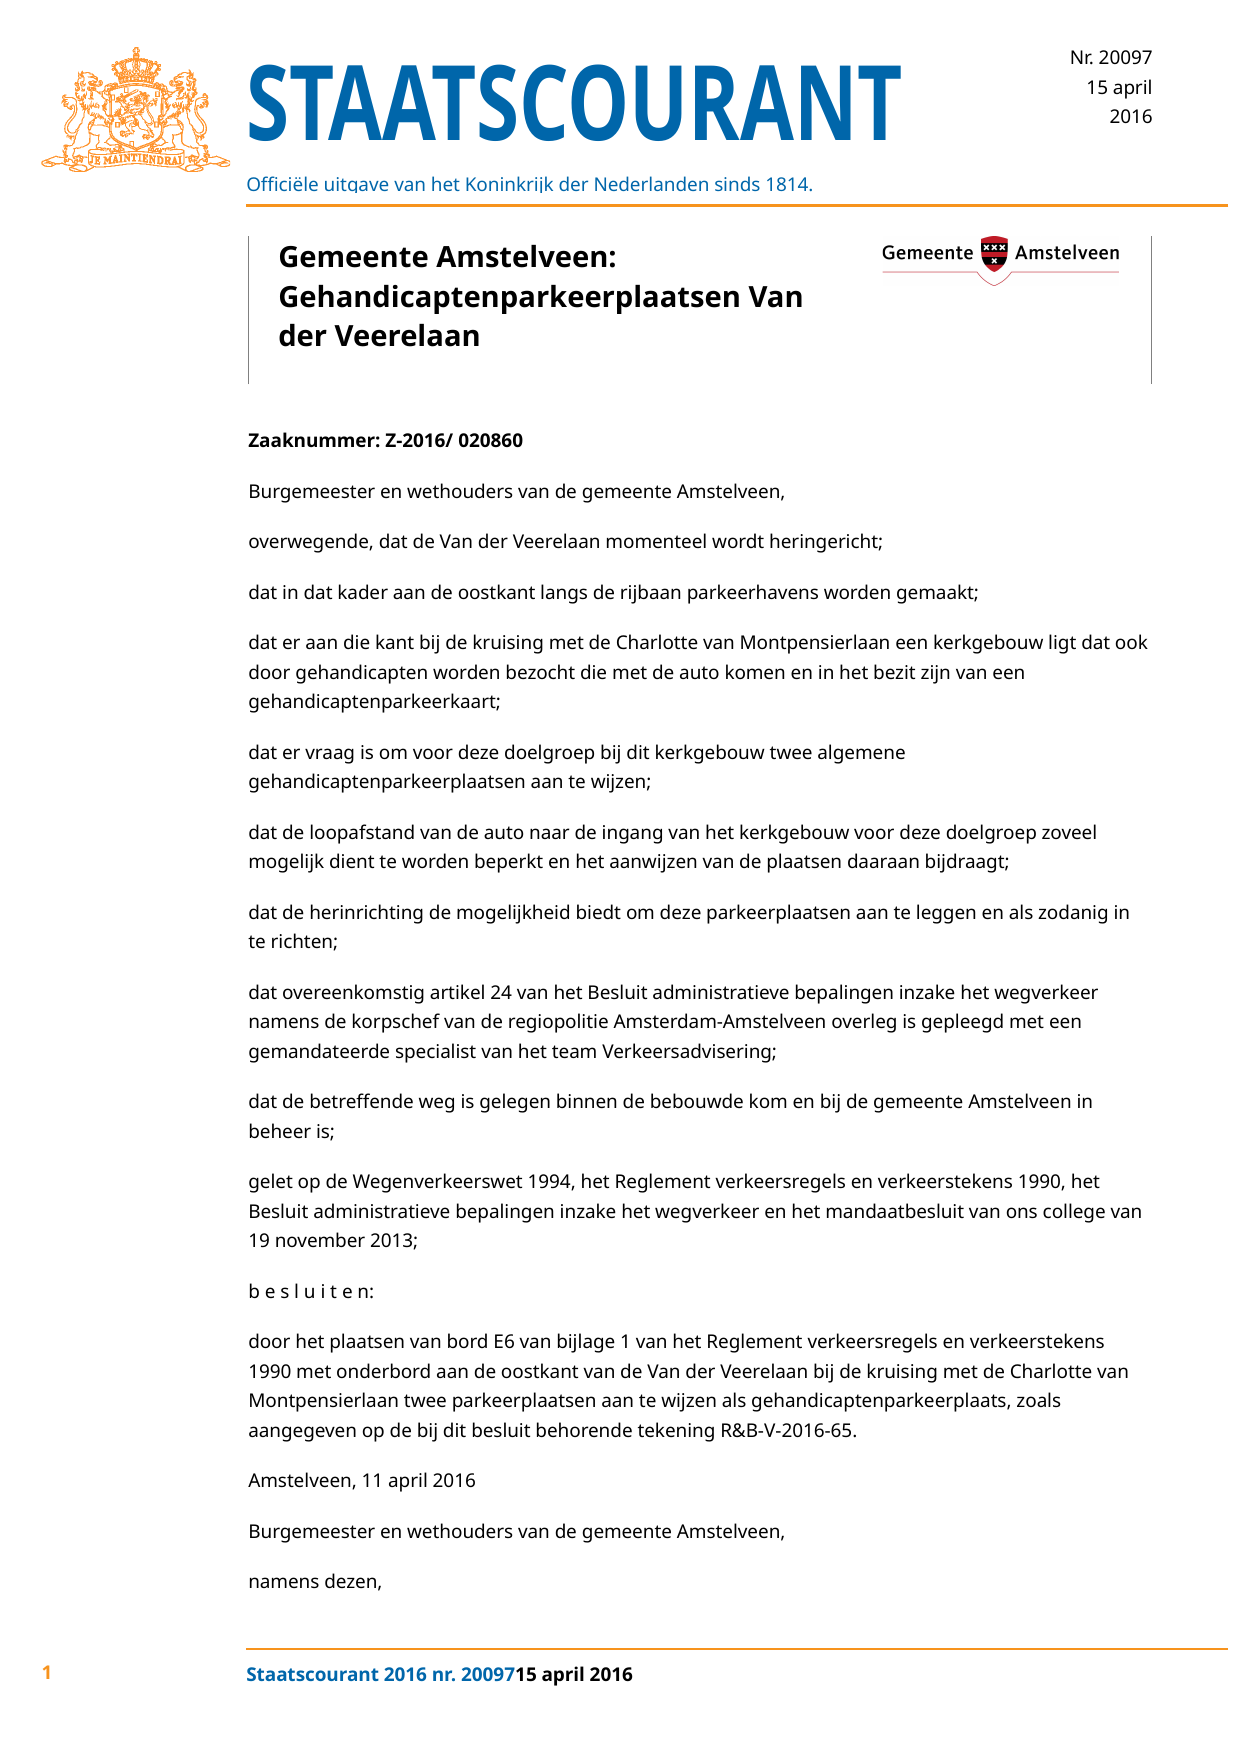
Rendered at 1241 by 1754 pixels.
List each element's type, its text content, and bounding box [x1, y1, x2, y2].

text dat overeenkomstig artikel 24 van het Besluit administratieve bepalingen inzake het wegverkeer namens de korpschef van de regiopolitie Amsterdam-Amstelveen overleg is gepleegd met een gemandateerde specialist van het team Verkeersadvisering; [248, 979, 1152, 1064]
table_header Gemeente Amstelveen: Gehandicaptenparkeerplaatsen Van der Veerelaan [249, 236, 850, 384]
text overwegende, dat de Van der Veerelaan momenteel wordt heringericht; [248, 528, 1152, 554]
text dat er aan die kant bij de kruising met de Charlotte van Montpensierlaan een kerkgebouw ligt dat ook door gehandicapten worden bezocht die met de auto komen en in het bezit zijn van een gehandicaptenparkeerkaart; [248, 629, 1152, 714]
text Zaaknummer: Z-2016/ 020860 [248, 428, 1152, 453]
text Burgemeester en wethouders van de gemeente Amstelveen, [248, 1518, 1152, 1544]
picture [41, 47, 231, 172]
text Burgemeester en wethouders van de gemeente Amstelveen, [248, 478, 1152, 504]
text door het plaatsen van bord E6 van bijlage 1 van het Reglement verkeersregels en verkeerstekens 1990 met onderbord aan de oostkant van de Van der Veerelaan bij de kruising met de Charlotte van Montpensierlaan twee parkeerplaatsen aan te wijzen als gehandicaptenparkeerplaats, zoals aangegeven op de bij dit besluit behorende tekening R&B-V-2016-65. [248, 1328, 1152, 1443]
text b e s l u i t e n: [248, 1278, 1152, 1304]
text dat de betreffende weg is gelegen binnen de bebouwde kom en bij de gemeente Amstelveen in beheer is; [248, 1088, 1152, 1144]
picture [882, 236, 1119, 286]
text dat in dat kader aan de oostkant langs de rijbaan parkeerhavens worden gemaakt; [248, 579, 1152, 604]
text Amstelveen, 11 april 2016 [248, 1468, 1152, 1493]
table_header [850, 236, 1151, 384]
text gelet op de Wegenverkeerswet 1994, het Reglement verkeersregels en verkeerstekens 1990, het Besluit administratieve bepalingen inzake het wegverkeer en het mandaatbesluit van ons college van 19 november 2013; [248, 1168, 1152, 1253]
text dat er vraag is om voor deze doelgroep bij dit kerkgebouw twee algemene gehandicaptenparkeerplaatsen aan te wijzen; [248, 739, 1152, 794]
text dat de herinrichting de mogelijkheid biedt om deze parkeerplaatsen aan te leggen en als zodanig in te richten; [248, 899, 1152, 954]
text namens dezen, [248, 1568, 1152, 1594]
text dat de loopafstand van de auto naar de ingang van het kerkgebouw voor deze doelgroep zoveel mogelijk dient te worden beperkt en het aanwijzen van de plaatsen daaraan bijdraagt; [248, 819, 1152, 874]
